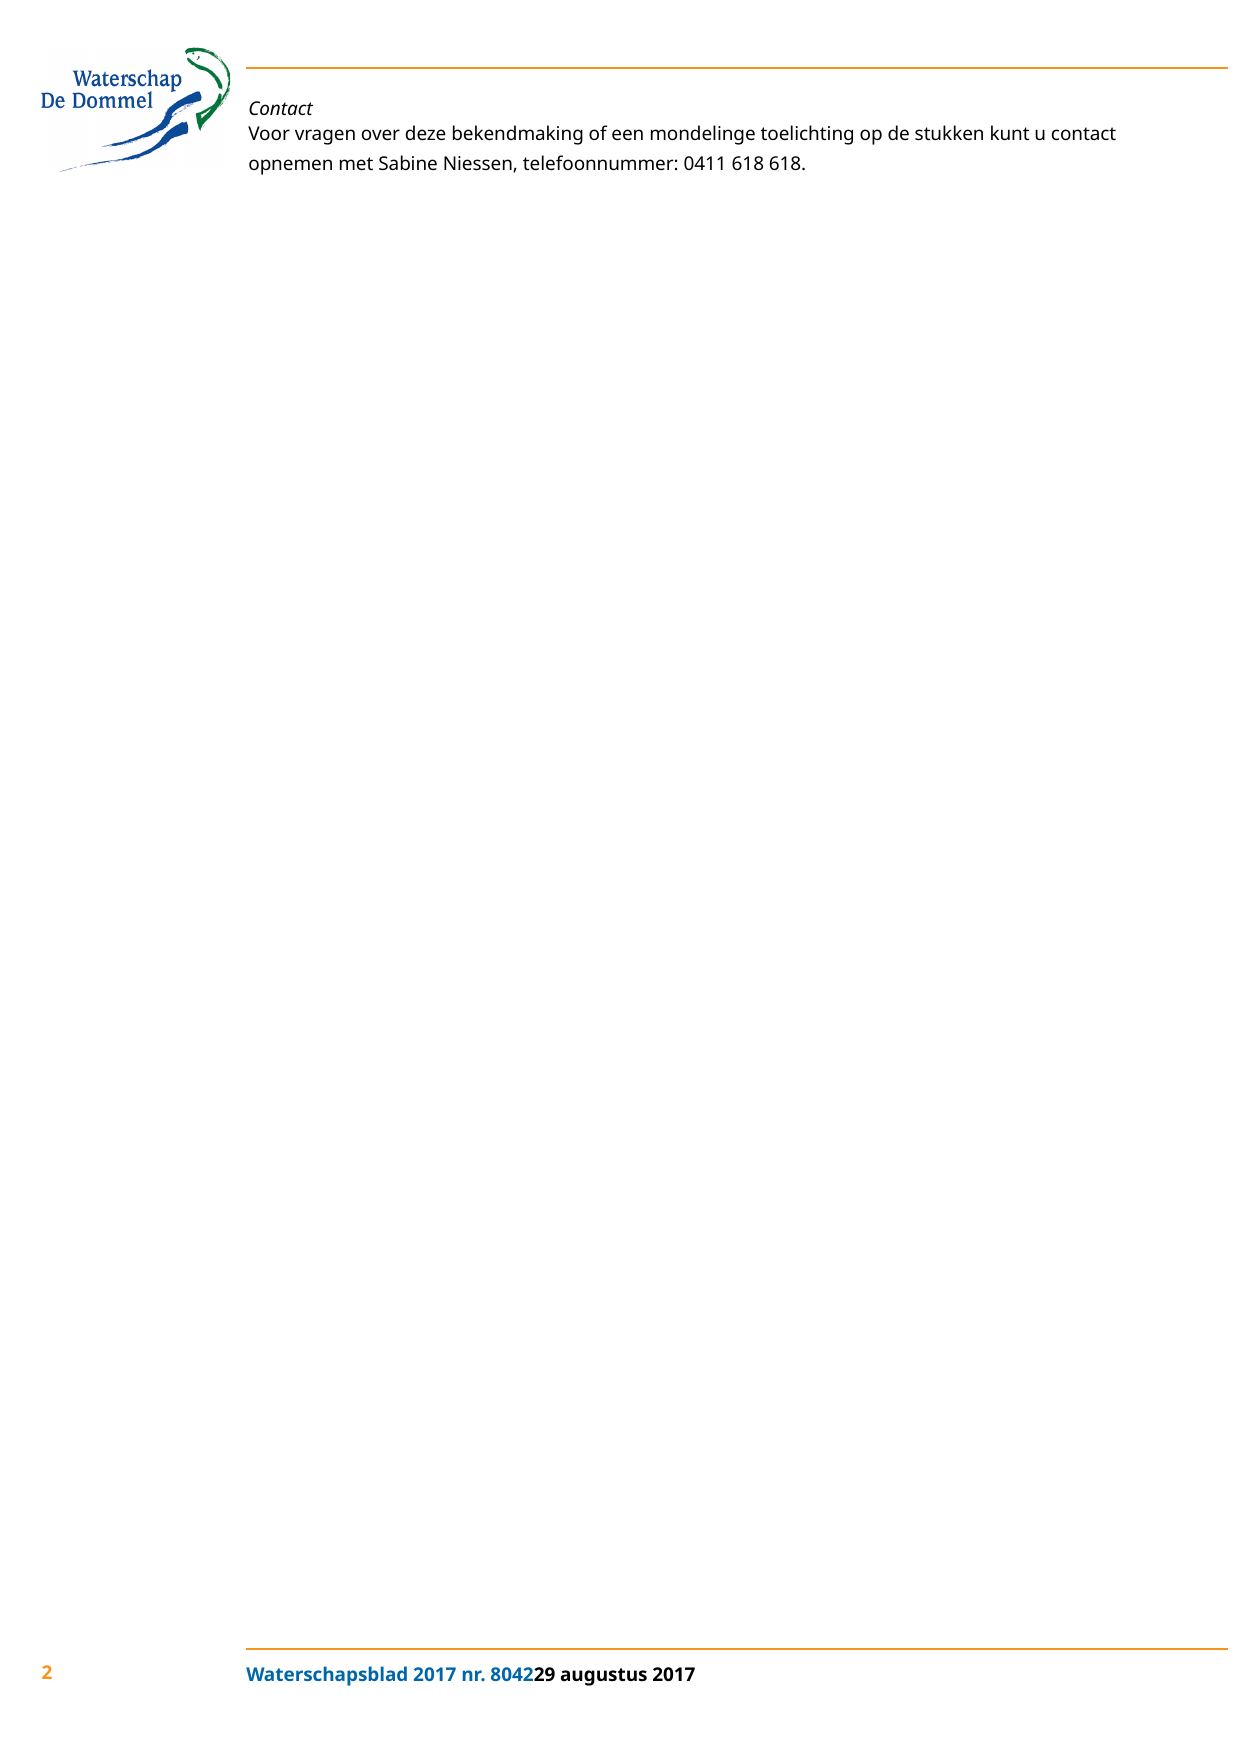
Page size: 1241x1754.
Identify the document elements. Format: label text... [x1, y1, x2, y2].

picture [41, 47, 231, 172]
text Contact [248, 95, 1152, 121]
text Voor vragen over deze bekendmaking of een mondelinge toelichting op de stukken kunt u contact opnemen met Sabine Niessen, telefoonnummer: 0411 618 618. [248, 121, 1152, 176]
